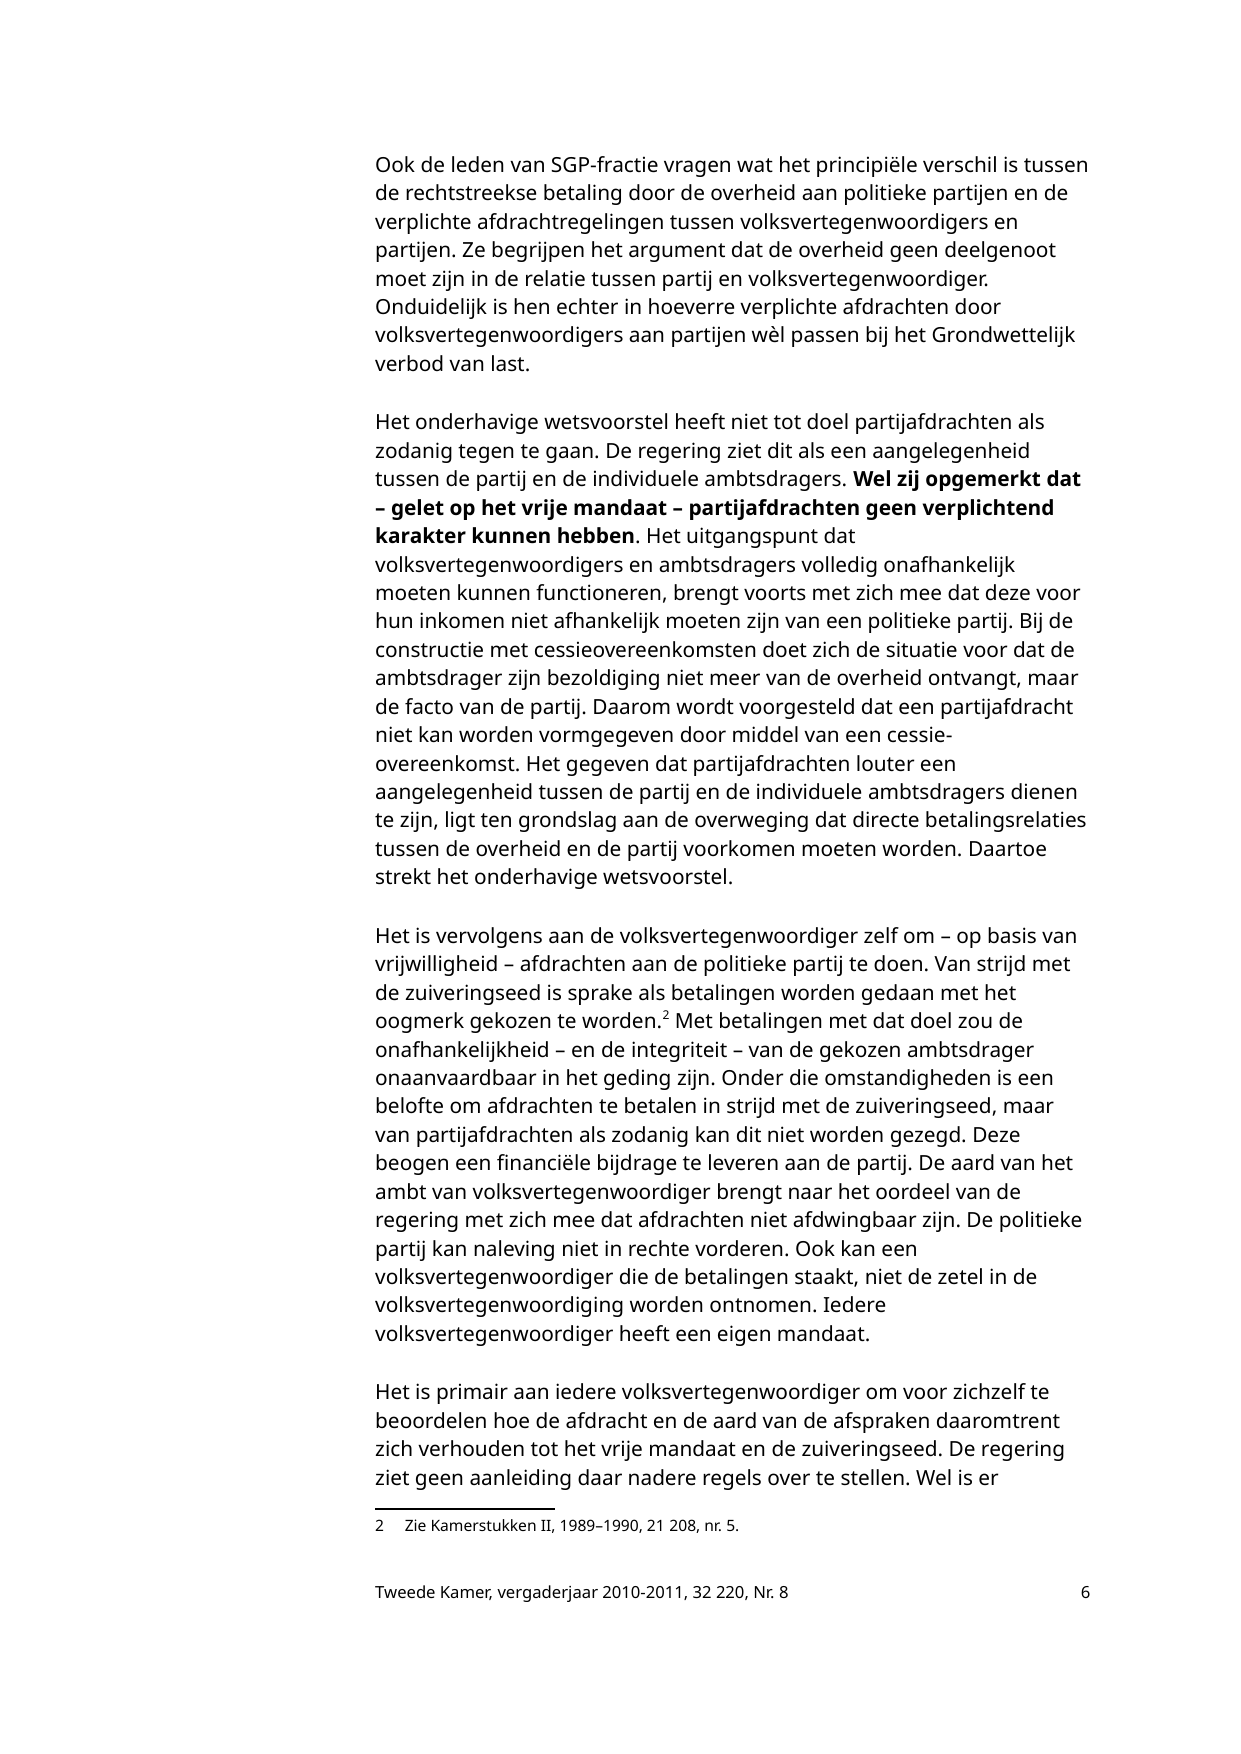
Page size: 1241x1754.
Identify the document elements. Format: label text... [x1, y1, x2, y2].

text Zie Kamerstukken II, 1989–1990, 21 208, nr. 5. [375, 1508, 1090, 1536]
text Het onderhavige wetsvoorstel heeft niet tot doel partijafdrachten als zodanig tegen te gaan. De regering ziet dit als een aangelegenheid tussen de partij en de individuele ambtsdragers. Wel zij opgemerkt dat – gelet op het vrije mandaat – partijafdrachten geen verplichtend karakter kunnen hebben. Het uitgangspunt dat volksvertegenwoordigers en ambtsdragers volledig onafhankelijk moeten kunnen functioneren, brengt voorts met zich mee dat deze voor hun inkomen niet afhankelijk moeten zijn van een politieke partij. Bij de constructie met cessieovereenkomsten doet zich de situatie voor dat de ambtsdrager zijn bezoldiging niet meer van de overheid ontvangt, maar de facto van de partij. Daarom wordt voorgesteld dat een partijafdracht niet kan worden vormgegeven door middel van een cessie-overeenkomst. Het gegeven dat partijafdrachten louter een aangelegenheid tussen de partij en de individuele ambtsdragers dienen te zijn, ligt ten grondslag aan de overweging dat directe betalingsrelaties tussen de overheid en de partij voorkomen moeten worden. Daartoe strekt het onderhavige wetsvoorstel. [375, 407, 1090, 891]
text Ook de leden van SGP-fractie vragen wat het principiële verschil is tussen de rechtstreekse betaling door de overheid aan politieke partijen en de verplichte afdrachtregelingen tussen volksvertegenwoordigers en partijen. Ze begrijpen het argument dat de overheid geen deelgenoot moet zijn in de relatie tussen partij en volksvertegenwoordiger. Onduidelijk is hen echter in hoeverre verplichte afdrachten door volksvertegenwoordigers aan partijen wèl passen bij het Grondwettelijk verbod van last. [375, 150, 1090, 377]
text Het is primair aan iedere volksvertegenwoordiger om voor zichzelf te beoordelen hoe de afdracht en de aard van de afspraken daaromtrent zich verhouden tot het vrije mandaat en de zuiveringseed. De regering ziet geen aanleiding daar nadere regels over te stellen. Wel is er [375, 1377, 1090, 1491]
text Het is vervolgens aan de volksvertegenwoordiger zelf om – op basis van vrijwilligheid – afdrachten aan de politieke partij te doen. Van strijd met de zuiveringseed is sprake als betalingen worden gedaan met het oogmerk gekozen te worden. Met betalingen met dat doel zou de onafhankelijkheid – en de integriteit – van de gekozen ambtsdrager onaanvaardbaar in het geding zijn. Onder die omstandigheden is een belofte om afdrachten te betalen in strijd met de zuiveringseed, maar van partijafdrachten als zodanig kan dit niet worden gezegd. Deze beogen een financiële bijdrage te leveren aan de partij. De aard van het ambt van volksvertegenwoordiger brengt naar het oordeel van de regering met zich mee dat afdrachten niet afdwingbaar zijn. De politieke partij kan naleving niet in rechte vorderen. Ook kan een volksvertegenwoordiger die de betalingen staakt, niet de zetel in de volksvertegenwoordiging worden ontnomen. Iedere volksvertegenwoordiger heeft een eigen mandaat. [375, 921, 1090, 1347]
